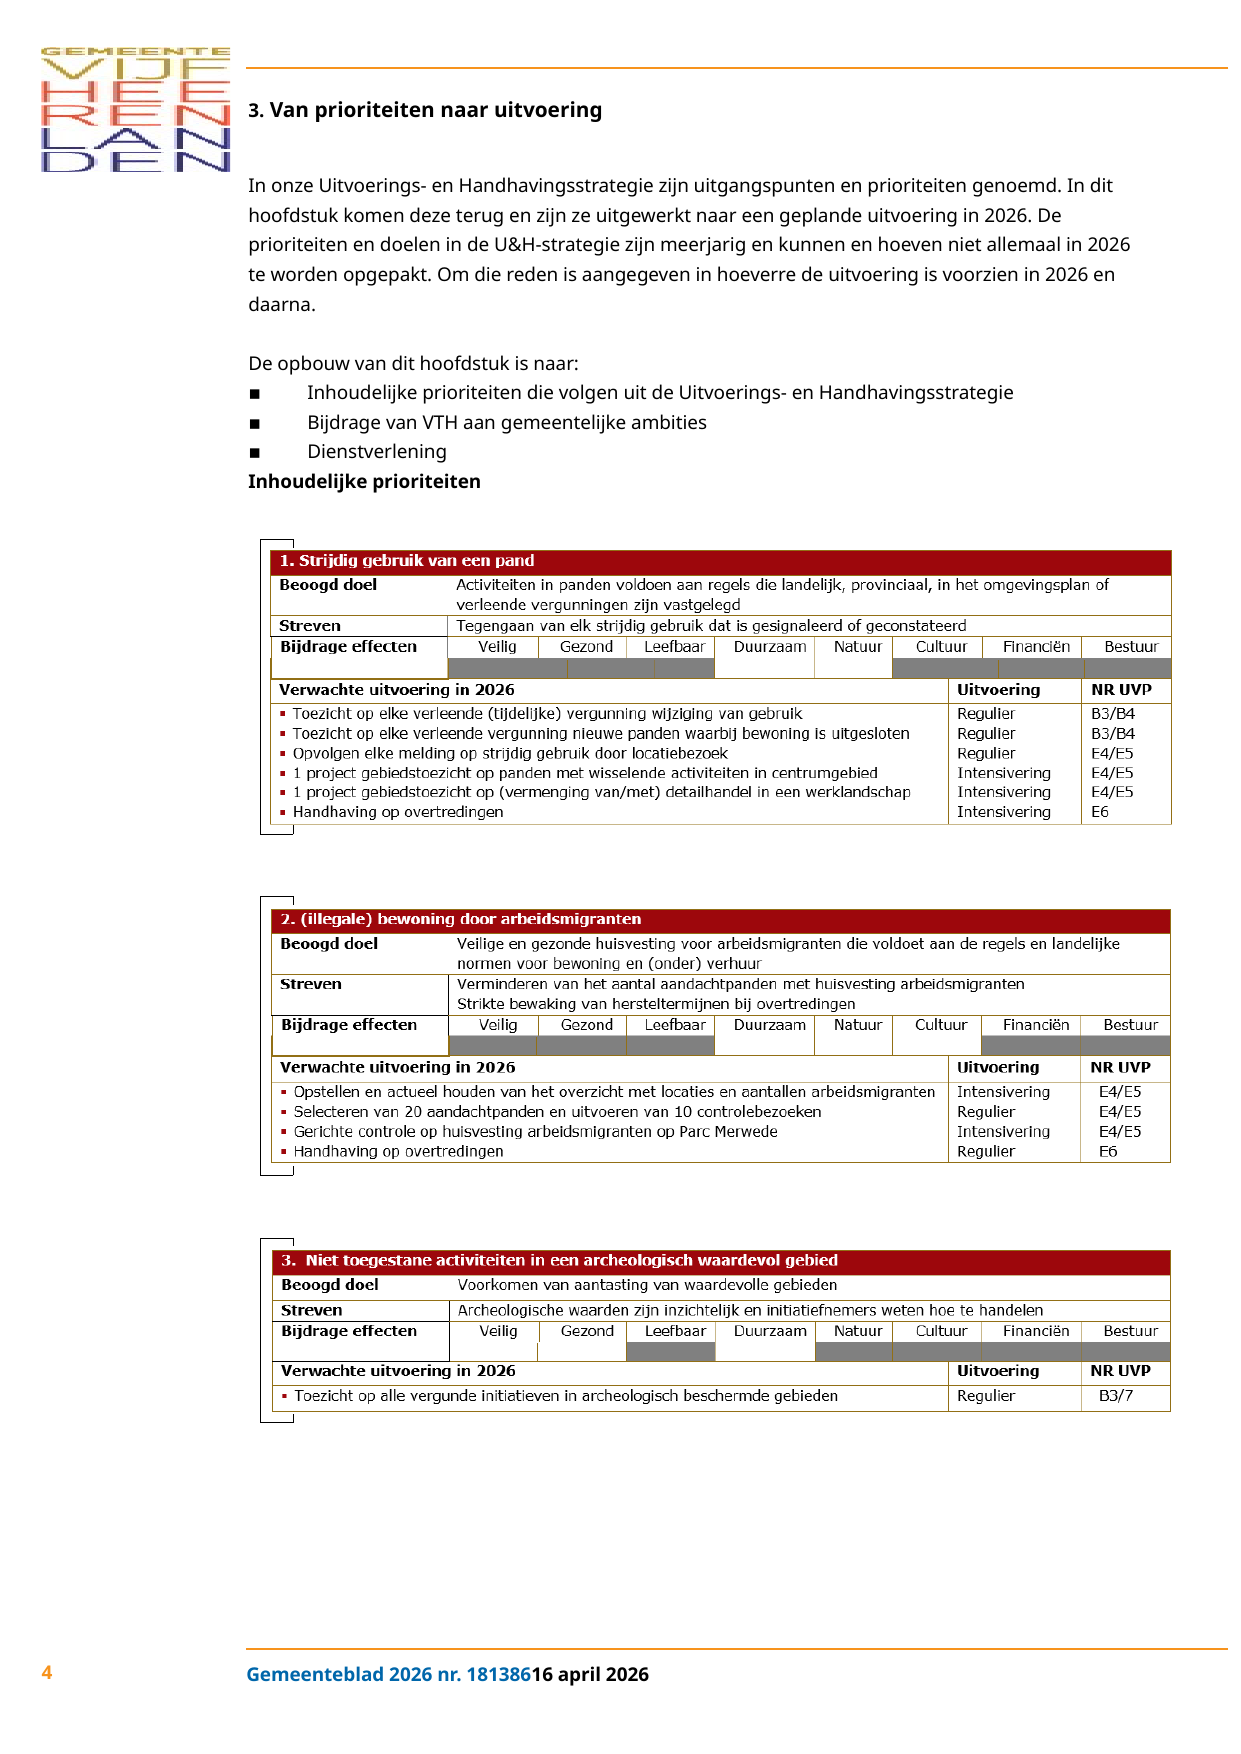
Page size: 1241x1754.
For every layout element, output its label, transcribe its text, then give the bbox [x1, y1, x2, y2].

text Inhoudelijke prioriteiten [248, 468, 1152, 494]
picture [41, 47, 231, 172]
text In onze Uitvoerings- en Handhavingsstrategie zijn uitgangspunten en prioriteiten genoemd. In dit hoofdstuk komen deze terug en zijn ze uitgewerkt naar een geplande uitvoering in 2026. De prioriteiten en doelen in de U&H-strategie zijn meerjarig en kunnen en hoeven niet allemaal in 2026 te worden opgepakt. Om die reden is aangegeven in hoeverre de uitvoering is voorzien in 2026 en daarna. [248, 172, 1152, 317]
list Inhoudelijke prioriteiten die volgen uit de Uitvoerings- en Handhavingsstrategie [248, 379, 1152, 405]
picture [268, 905, 1173, 1166]
text De opbouw van dit hoofdstuk is naar: [248, 350, 1152, 376]
list Dienstverlening [248, 439, 1152, 464]
list Bijdrage van VTH aan gemeentelijke ambities [248, 409, 1152, 435]
picture [268, 1246, 1173, 1414]
text 3. Van prioriteiten naar uitvoering [248, 95, 1152, 123]
picture [268, 548, 1173, 825]
